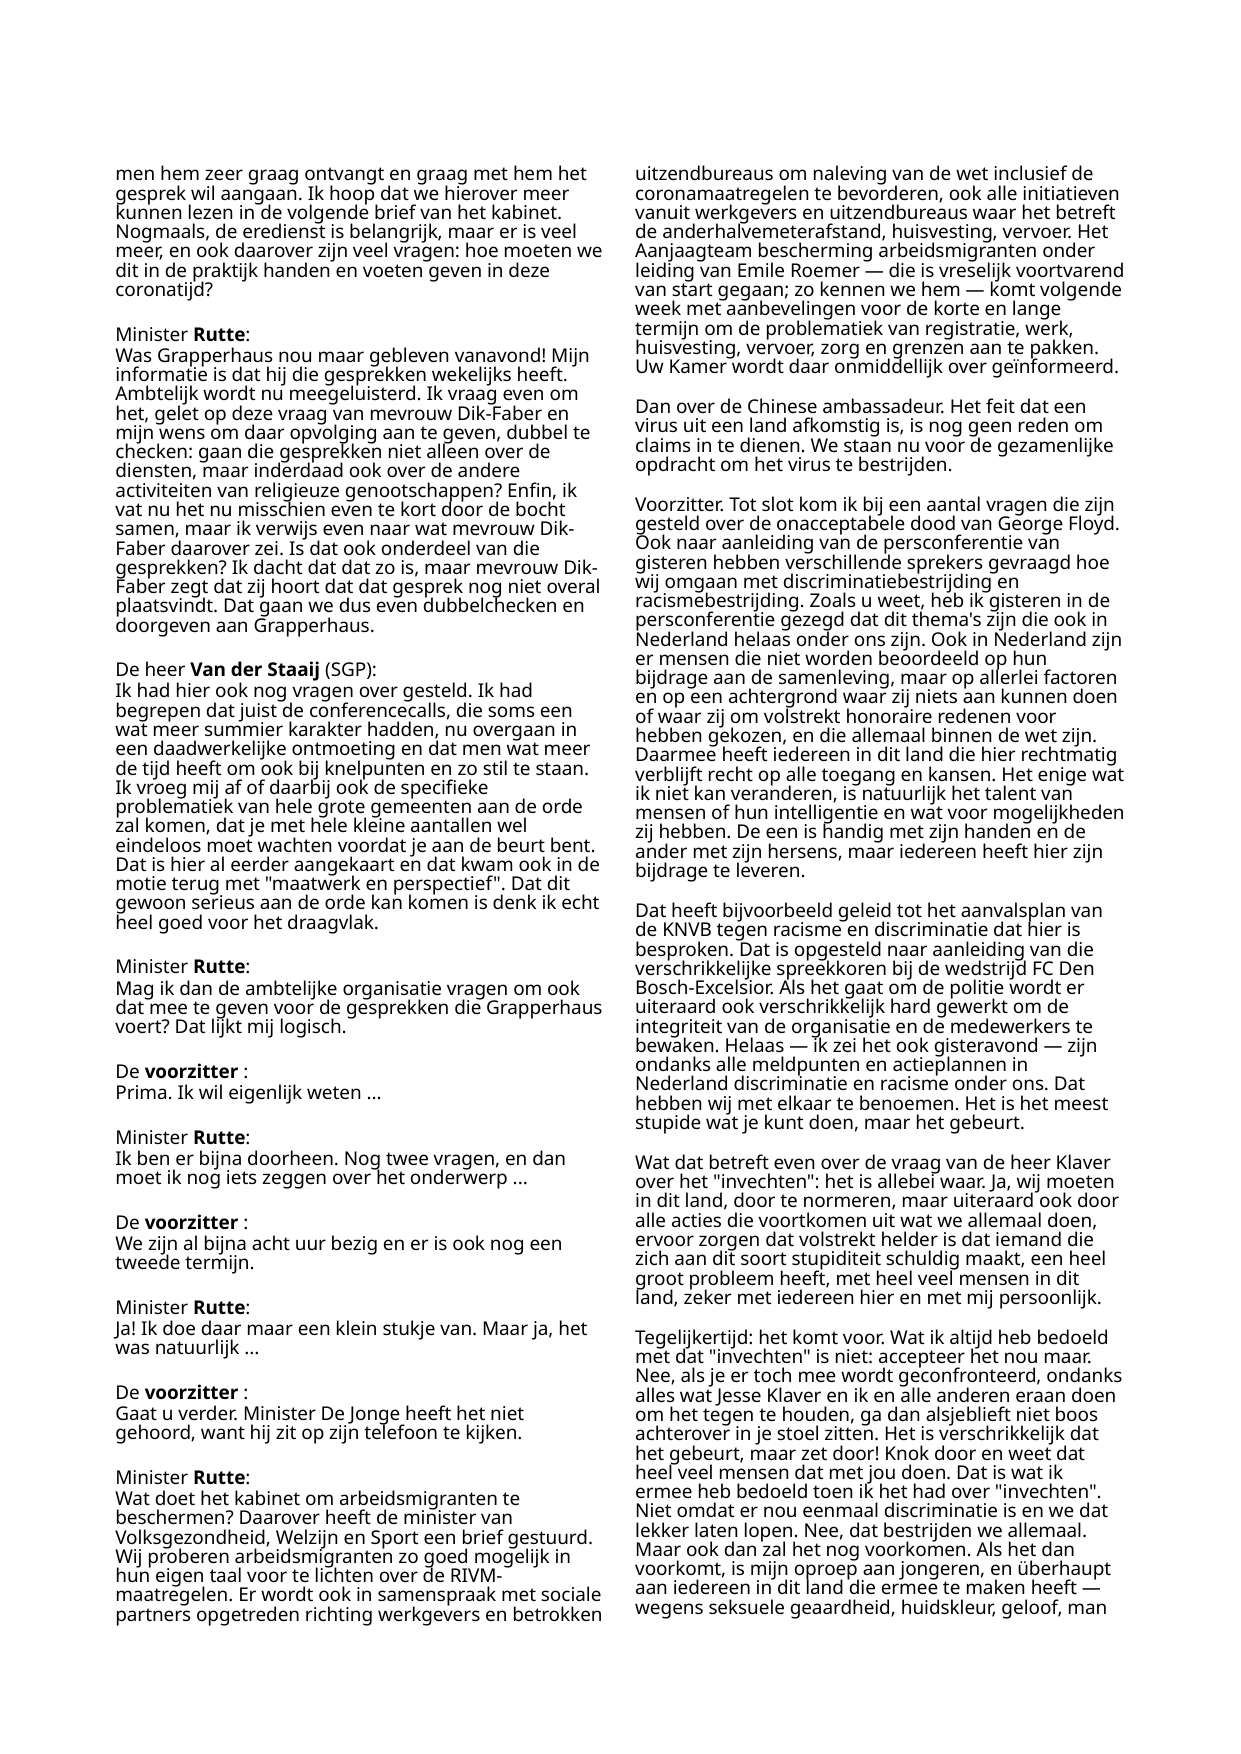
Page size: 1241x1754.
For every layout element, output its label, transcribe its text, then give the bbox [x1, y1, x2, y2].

text Minister Rutte: [115, 1124, 605, 1150]
text Minister Rutte: [115, 321, 605, 347]
text Dat heeft bijvoorbeeld geleid tot het aanvalsplan van de KNVB tegen racisme en discriminatie dat hier is besproken. Dat is opgesteld naar aanleiding van die verschrikkelijke spreekkoren bij de wedstrijd FC Den Bosch-Excelsior. Als het gaat om de politie wordt er uiteraard ook verschrikkelijk hard gewerkt om de integriteit van de organisatie en de medewerkers te bewaken. Helaas — ik zei het ook gisteravond — zijn ondanks alle meldpunten en actieplannen in Nederland discriminatie en racisme onder ons. Dat hebben wij met elkaar te benoemen. Het is het meest stupide wat je kunt doen, maar het gebeurt. [635, 902, 1125, 1133]
text We zijn al bijna acht uur bezig en er is ook nog een tweede termijn. [115, 1235, 605, 1273]
text Was Grapperhaus nou maar gebleven vanavond! Mijn informatie is dat hij die gesprekken wekelijks heeft. Ambtelijk wordt nu meegeluisterd. Ik vraag even om het, gelet op deze vraag van mevrouw Dik-Faber en mijn wens om daar opvolging aan te geven, dubbel te checken: gaan die gesprekken niet alleen over de diensten, maar inderdaad ook over de andere activiteiten van religieuze genootschappen? Enfin, ik vat nu het nu misschien even te kort door de bocht samen, maar ik verwijs even naar wat mevrouw Dik-Faber daarover zei. Is dat ook onderdeel van die gesprekken? Ik dacht dat dat zo is, maar mevrouw Dik-Faber zegt dat zij hoort dat dat gesprek nog niet overal plaatsvindt. Dat gaan we dus even dubbelchecken en doorgeven aan Grapperhaus. [115, 347, 605, 636]
text De heer Van der Staaij (SGP): [115, 657, 605, 682]
text men hem zeer graag ontvangt en graag met hem het gesprek wil aangaan. Ik hoop dat we hierover meer kunnen lezen in de volgende brief van het kabinet. Nogmaals, de eredienst is belangrijk, maar er is veel meer, en ook daarover zijn veel vragen: hoe moeten we dit in de praktijk handen en voeten geven in deze coronatijd? [115, 165, 605, 300]
text Gaat u verder. Minister De Jonge heeft het niet gehoord, want hij zit op zijn telefoon te kijken. [115, 1405, 605, 1443]
text Mag ik dan de ambtelijke organisatie vragen om ook dat mee te geven voor de gesprekken die Grapperhaus voert? Dat lijkt mij logisch. [115, 979, 605, 1037]
text Minister Rutte: [115, 1464, 605, 1490]
text Dan over de Chinese ambassadeur. Het feit dat een virus uit een land afkomstig is, is nog geen reden om claims in te dienen. We staan nu voor de gezamenlijke opdracht om het virus te bestrijden. [635, 398, 1125, 475]
text uitzendbureaus om naleving van de wet inclusief de coronamaatregelen te bevorderen, ook alle initiatieven vanuit werkgevers en uitzendbureaus waar het betreft de anderhalvemeterafstand, huisvesting, vervoer. Het Aanjaagteam bescherming arbeidsmigranten onder leiding van Emile Roemer — die is vreselijk voortvarend van start gegaan; zo kennen we hem — komt volgende week met aanbevelingen voor de korte en lange termijn om de problematiek van registratie, werk, huisvesting, vervoer, zorg en grenzen aan te pakken. Uw Kamer wordt daar onmiddellijk over geïnformeerd. [635, 165, 1125, 377]
text Tegelijkertijd: het komt voor. Wat ik altijd heb bedoeld met dat "invechten" is niet: accepteer het nou maar. Nee, als je er toch mee wordt geconfronteerd, ondanks alles wat Jesse Klaver en ik en alle anderen eraan doen om het tegen te houden, ga dan alsjeblieft niet boos achterover in je stoel zitten. Het is verschrikkelijk dat het gebeurt, maar zet door! Knok door en weet dat heel veel mensen dat met jou doen. Dat is wat ik ermee heb bedoeld toen ik het had over "invechten". Niet omdat er nou eenmaal discriminatie is en we dat lekker laten lopen. Nee, dat bestrijden we allemaal. Maar ook dan zal het nog voorkomen. Als het dan voorkomt, is mijn oproep aan jongeren, en überhaupt aan iedereen in dit land die ermee te maken heeft — wegens seksuele geaardheid, huidskleur, geloof, man [635, 1329, 1125, 1618]
text Ik ben er bijna doorheen. Nog twee vragen, en dan moet ik nog iets zeggen over het onderwerp ... [115, 1150, 605, 1188]
text De voorzitter : [115, 1209, 605, 1235]
text Minister Rutte: [115, 1294, 605, 1320]
text Wat dat betreft even over de vraag van de heer Klaver over het "invechten": het is allebei waar. Ja, wij moeten in dit land, door te normeren, maar uiteraard ook door alle acties die voortkomen uit wat we allemaal doen, ervoor zorgen dat volstrekt helder is dat iemand die zich aan dit soort stupiditeit schuldig maakt, een heel groot probleem heeft, met heel veel mensen in dit land, zeker met iedereen hier en met mij persoonlijk. [635, 1154, 1125, 1308]
text Ja! Ik doe daar maar een klein stukje van. Maar ja, het was natuurlijk ... [115, 1320, 605, 1358]
text Voorzitter. Tot slot kom ik bij een aantal vragen die zijn gesteld over de onacceptabele dood van George Floyd. Ook naar aanleiding van de persconferentie van gisteren hebben verschillende sprekers gevraagd hoe wij omgaan met discriminatiebestrijding en racismebestrijding. Zoals u weet, heb ik gisteren in de persconferentie gezegd dat dit thema's zijn die ook in Nederland helaas onder ons zijn. Ook in Nederland zijn er mensen die niet worden beoordeeld op hun bijdrage aan de samenleving, maar op allerlei factoren en op een achtergrond waar zij niets aan kunnen doen of waar zij om volstrekt honoraire redenen voor hebben gekozen, en die allemaal binnen de wet zijn. Daarmee heeft iedereen in dit land die hier rechtmatig verblijft recht op alle toegang en kansen. Het enige wat ik niet kan veranderen, is natuurlijk het talent van mensen of hun intelligentie en wat voor mogelijkheden zij hebben. De een is handig met zijn handen en de ander met zijn hersens, maar iedereen heeft hier zijn bijdrage te leveren. [635, 496, 1125, 881]
text De voorzitter : [115, 1379, 605, 1405]
text Minister Rutte: [115, 954, 605, 979]
text Ik had hier ook nog vragen over gesteld. Ik had begrepen dat juist de conferencecalls, die soms een wat meer summier karakter hadden, nu overgaan in een daadwerkelijke ontmoeting en dat men wat meer de tijd heeft om ook bij knelpunten en zo stil te staan. Ik vroeg mij af of daarbij ook de specifieke problematiek van hele grote gemeenten aan de orde zal komen, dat je met hele kleine aantallen wel eindeloos moet wachten voordat je aan de beurt bent. Dat is hier al eerder aangekaart en dat kwam ook in de motie terug met "maatwerk en perspectief". Dat dit gewoon serieus aan de orde kan komen is denk ik echt heel goed voor het draagvlak. [115, 682, 605, 933]
text Prima. Ik wil eigenlijk weten ... [115, 1084, 605, 1103]
text De voorzitter : [115, 1058, 605, 1084]
text Wat doet het kabinet om arbeidsmigranten te beschermen? Daarover heeft de minister van Volksgezondheid, Welzijn en Sport een brief gestuurd. Wij proberen arbeidsmigranten zo goed mogelijk in hun eigen taal voor te lichten over de RIVM-maatregelen. Er wordt ook in samenspraak met sociale partners opgetreden richting werkgevers en betrokken [115, 1490, 605, 1625]
